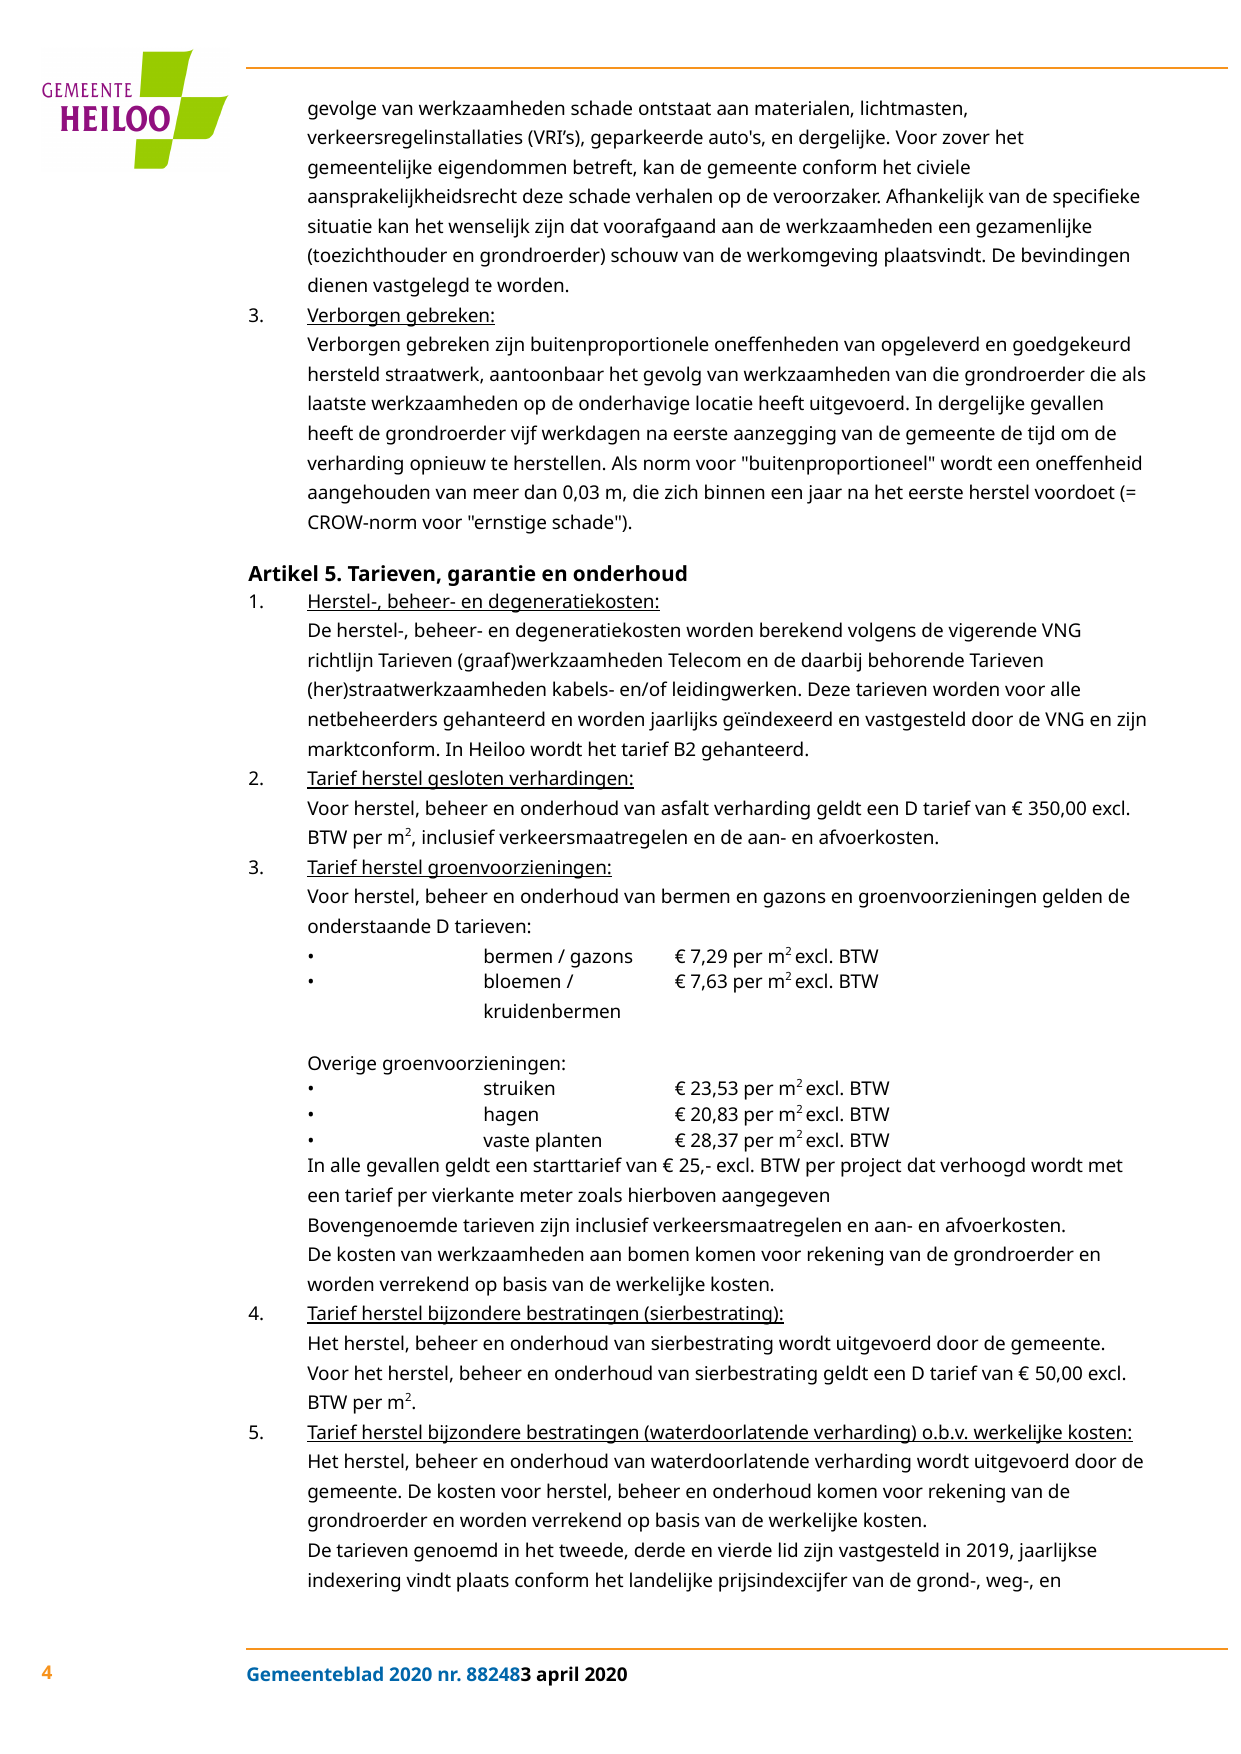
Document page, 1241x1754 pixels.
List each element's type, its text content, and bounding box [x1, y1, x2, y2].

list Het herstel, beheer en onderhoud van waterdoorlatende verharding wordt uitgevoerd door de gemeente. De kosten voor herstel, beheer en onderhoud komen voor rekening van de grondroerder en worden verrekend op basis van de werkelijke kosten. [248, 1448, 1152, 1533]
table_cell € 28,37 per m2 excl. BTW [675, 1127, 1211, 1153]
list De herstel-, beheer- en degeneratiekosten worden berekend volgens de vigerende VNG richtlijn Tarieven (graaf)werkzaamheden Telecom en de daarbij behorende Tarieven (her)straatwerkzaamheden kabels- en/of leidingwerken. Deze tarieven worden voor alle netbeheerders gehanteerd en worden jaarlijks geïndexeerd en vastgesteld door de VNG en zijn marktconform. In Heiloo wordt het tarief B2 gehanteerd. [248, 617, 1152, 761]
list Tarief herstel bijzondere bestratingen (sierbestrating): [248, 1301, 1152, 1326]
table_cell Overige groenvoorzieningen: [307, 1050, 674, 1075]
table_cell hagen [483, 1101, 674, 1127]
list De kosten van werkzaamheden aan bomen komen voor rekening van de grondroerder en worden verrekend op basis van de werkelijke kosten. [248, 1241, 1152, 1297]
list gevolge van werkzaamheden schade ontstaat aan materialen, lichtmasten, verkeersregelinstallaties (VRI’s), geparkeerde auto's, en dergelijke. Voor zover het gemeentelijke eigendommen betreft, kan de gemeente conform het civiele aansprakelijkheidsrecht deze schade verhalen op de veroorzaker. Afhankelijk van de specifieke situatie kan het wenselijk zijn dat voorafgaand aan de werkzaamheden een gezamenlijke (toezichthouder en grondroerder) schouw van de werkomgeving plaatsvindt. De bevindingen dienen vastgelegd te worden. [248, 95, 1152, 298]
table_cell • [307, 1101, 483, 1127]
text Artikel 5. Tarieven, garantie en onderhoud [248, 559, 1152, 588]
list Tarief herstel bijzondere bestratingen (waterdoorlatende verharding) o.b.v. werkelijke kosten: [248, 1419, 1152, 1445]
list Bovengenoemde tarieven zijn inclusief verkeersmaatregelen en aan- en afvoerkosten. [248, 1212, 1152, 1238]
list Het herstel, beheer en onderhoud van sierbestrating wordt uitgevoerd door de gemeente. Voor het herstel, beheer en onderhoud van sierbestrating geldt een D tarief van € 50,00 excl. BTW per m2. [248, 1330, 1152, 1415]
table_cell [675, 1050, 1211, 1075]
table_cell vaste planten [483, 1127, 674, 1153]
table_header € 7,29 per m2 excl. BTW [675, 943, 1211, 969]
table_cell € 20,83 per m2 excl. BTW [675, 1101, 1211, 1127]
table_cell [483, 1024, 674, 1050]
table_cell [675, 1024, 1211, 1050]
list Verborgen gebreken: [248, 302, 1152, 328]
list Tarief herstel gesloten verhardingen: [248, 765, 1152, 791]
list De tarieven genoemd in het tweede, derde en vierde lid zijn vastgesteld in 2019, jaarlijkse indexering vindt plaats conform het landelijke prijsindexcijfer van de grond-, weg-, en [248, 1537, 1152, 1593]
picture [41, 47, 231, 172]
table_cell struiken [483, 1075, 674, 1101]
list Voor herstel, beheer en onderhoud van asfalt verharding geldt een D tarief van € 350,00 excl. BTW per m2, inclusief verkeersmaatregelen en de aan- en afvoerkosten. [248, 795, 1152, 850]
list Verborgen gebreken zijn buitenproportionele oneffenheden van opgeleverd en goedgekeurd hersteld straatwerk, aantoonbaar het gevolg van werkzaamheden van die grondroerder die als laatste werkzaamheden op de onderhavige locatie heeft uitgevoerd. In dergelijke gevallen heeft de grondroerder vijf werkdagen na eerste aanzegging van de gemeente de tijd om de verharding opnieuw te herstellen. Als norm voor "buitenproportioneel" wordt een oneffenheid aangehouden van meer dan 0,03 m, die zich binnen een jaar na het eerste herstel voordoet (= CROW-norm voor "ernstige schade"). [248, 331, 1152, 535]
list Herstel-, beheer- en degeneratiekosten: [248, 588, 1152, 613]
table_cell • [307, 969, 483, 1024]
list Voor herstel, beheer en onderhoud van bermen en gazons en groenvoorzieningen gelden de onderstaande D tarieven: [248, 884, 1152, 939]
table_header • [307, 943, 483, 969]
table_cell • [307, 1127, 483, 1153]
table_cell € 23,53 per m2 excl. BTW [675, 1075, 1211, 1101]
table_cell bloemen / kruidenbermen [483, 969, 674, 1024]
table_header bermen / gazons [483, 943, 674, 969]
list In alle gevallen geldt een starttarief van € 25,- excl. BTW per project dat verhoogd wordt met een tarief per vierkante meter zoals hierboven aangegeven [248, 1153, 1152, 1208]
list Tarief herstel groenvoorzieningen: [248, 854, 1152, 880]
table_cell [307, 1024, 483, 1050]
table_cell • [307, 1075, 483, 1101]
table_cell € 7,63 per m2 excl. BTW [675, 969, 1211, 1024]
